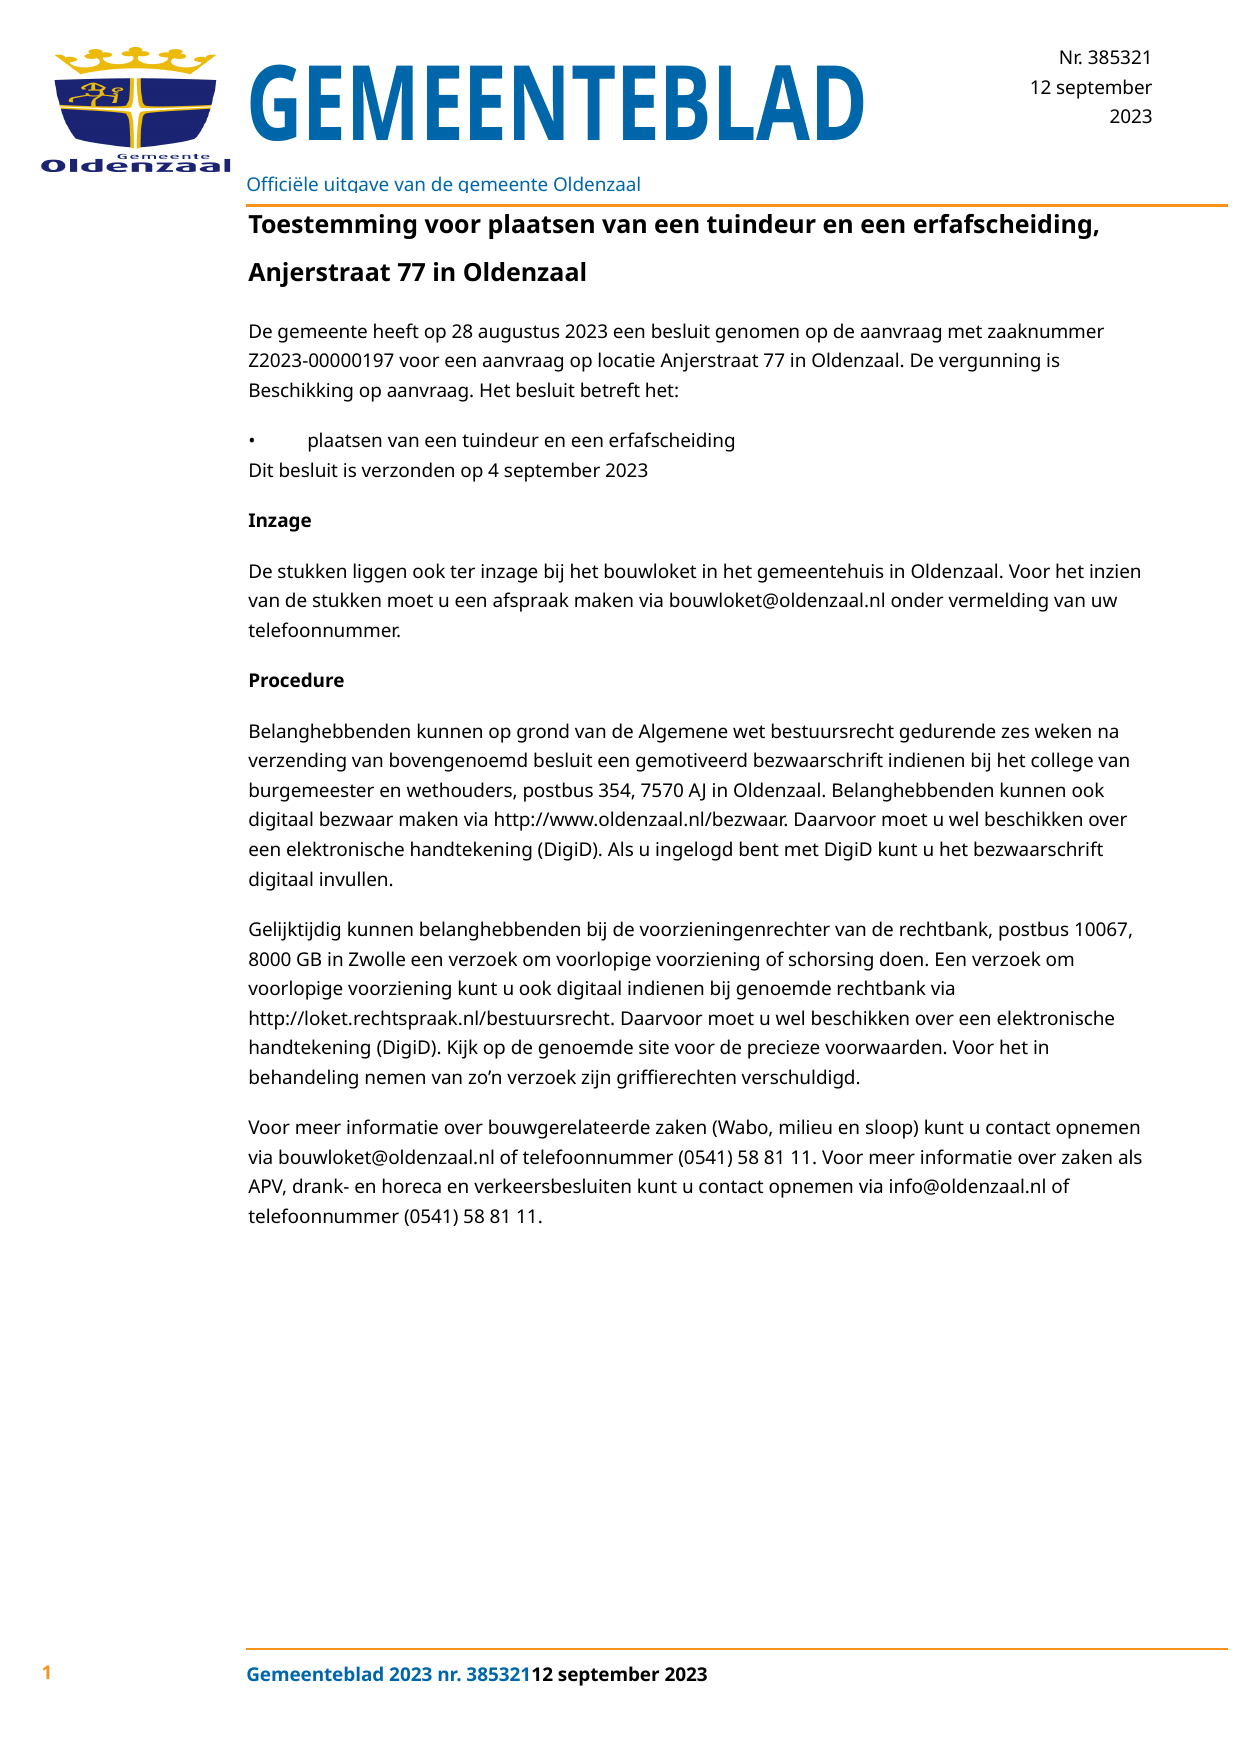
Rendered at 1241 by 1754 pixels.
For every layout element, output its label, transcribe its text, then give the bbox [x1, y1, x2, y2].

picture [41, 47, 231, 172]
text Inzage [248, 507, 1152, 533]
text Voor meer informatie over bouwgerelateerde zaken (Wabo, milieu en sloop) kunt u contact opnemen via bouwloket@oldenzaal.nl of telefoonnummer (0541) 58 81 11. Voor meer informatie over zaken als APV, drank- en horeca en verkeersbesluiten kunt u contact opnemen via info@oldenzaal.nl of telefoonnummer (0541) 58 81 11. [248, 1114, 1152, 1229]
text Dit besluit is verzonden op 4 september 2023 [248, 457, 1152, 483]
text De stukken liggen ook ter inzage bij het bouwloket in het gemeentehuis in Oldenzaal. Voor het inzien van de stukken moet u een afspraak maken via bouwloket@oldenzaal.nl onder vermelding van uw telefoonnummer. [248, 558, 1152, 643]
text Procedure [248, 667, 1152, 693]
text Belanghebbenden kunnen op grond van de Algemene wet bestuursrecht gedurende zes weken na verzending van bovengenoemd besluit een gemotiveerd bezwaarschrift indienen bij het college van burgemeester en wethouders, postbus 354, 7570 AJ in Oldenzaal. Belanghebbenden kunnen ook digitaal bezwaar maken via http://www.oldenzaal.nl/bezwaar. Daarvoor moet u wel beschikken over een elektronische handtekening (DigiD). Als u ingelogd bent met DigiD kunt u het bezwaarschrift digitaal invullen. [248, 718, 1152, 892]
text De gemeente heeft op 28 augustus 2023 een besluit genomen op de aanvraag met zaaknummer Z2023-00000197 voor een aanvraag op locatie Anjerstraat 77 in Oldenzaal. De vergunning is Beschikking op aanvraag. Het besluit betreft het: [248, 318, 1152, 403]
text Toestemming voor plaatsen van een tuindeur en een erfafscheiding, Anjerstraat 77 in Oldenzaal [248, 207, 1152, 288]
text Gelijktijdig kunnen belanghebbenden bij de voorzieningenrechter van de rechtbank, postbus 10067, 8000 GB in Zwolle een verzoek om voorlopige voorziening of schorsing doen. Een verzoek om voorlopige voorziening kunt u ook digitaal indienen bij genoemde rechtbank via http://loket.rechtspraak.nl/bestuursrecht. Daarvoor moet u wel beschikken over een elektronische handtekening (DigiD). Kijk op de genoemde site voor de precieze voorwaarden. Voor het in behandeling nemen van zo’n verzoek zijn griffierechten verschuldigd. [248, 916, 1152, 1090]
list plaatsen van een tuindeur en een erfafscheiding [248, 427, 1152, 453]
